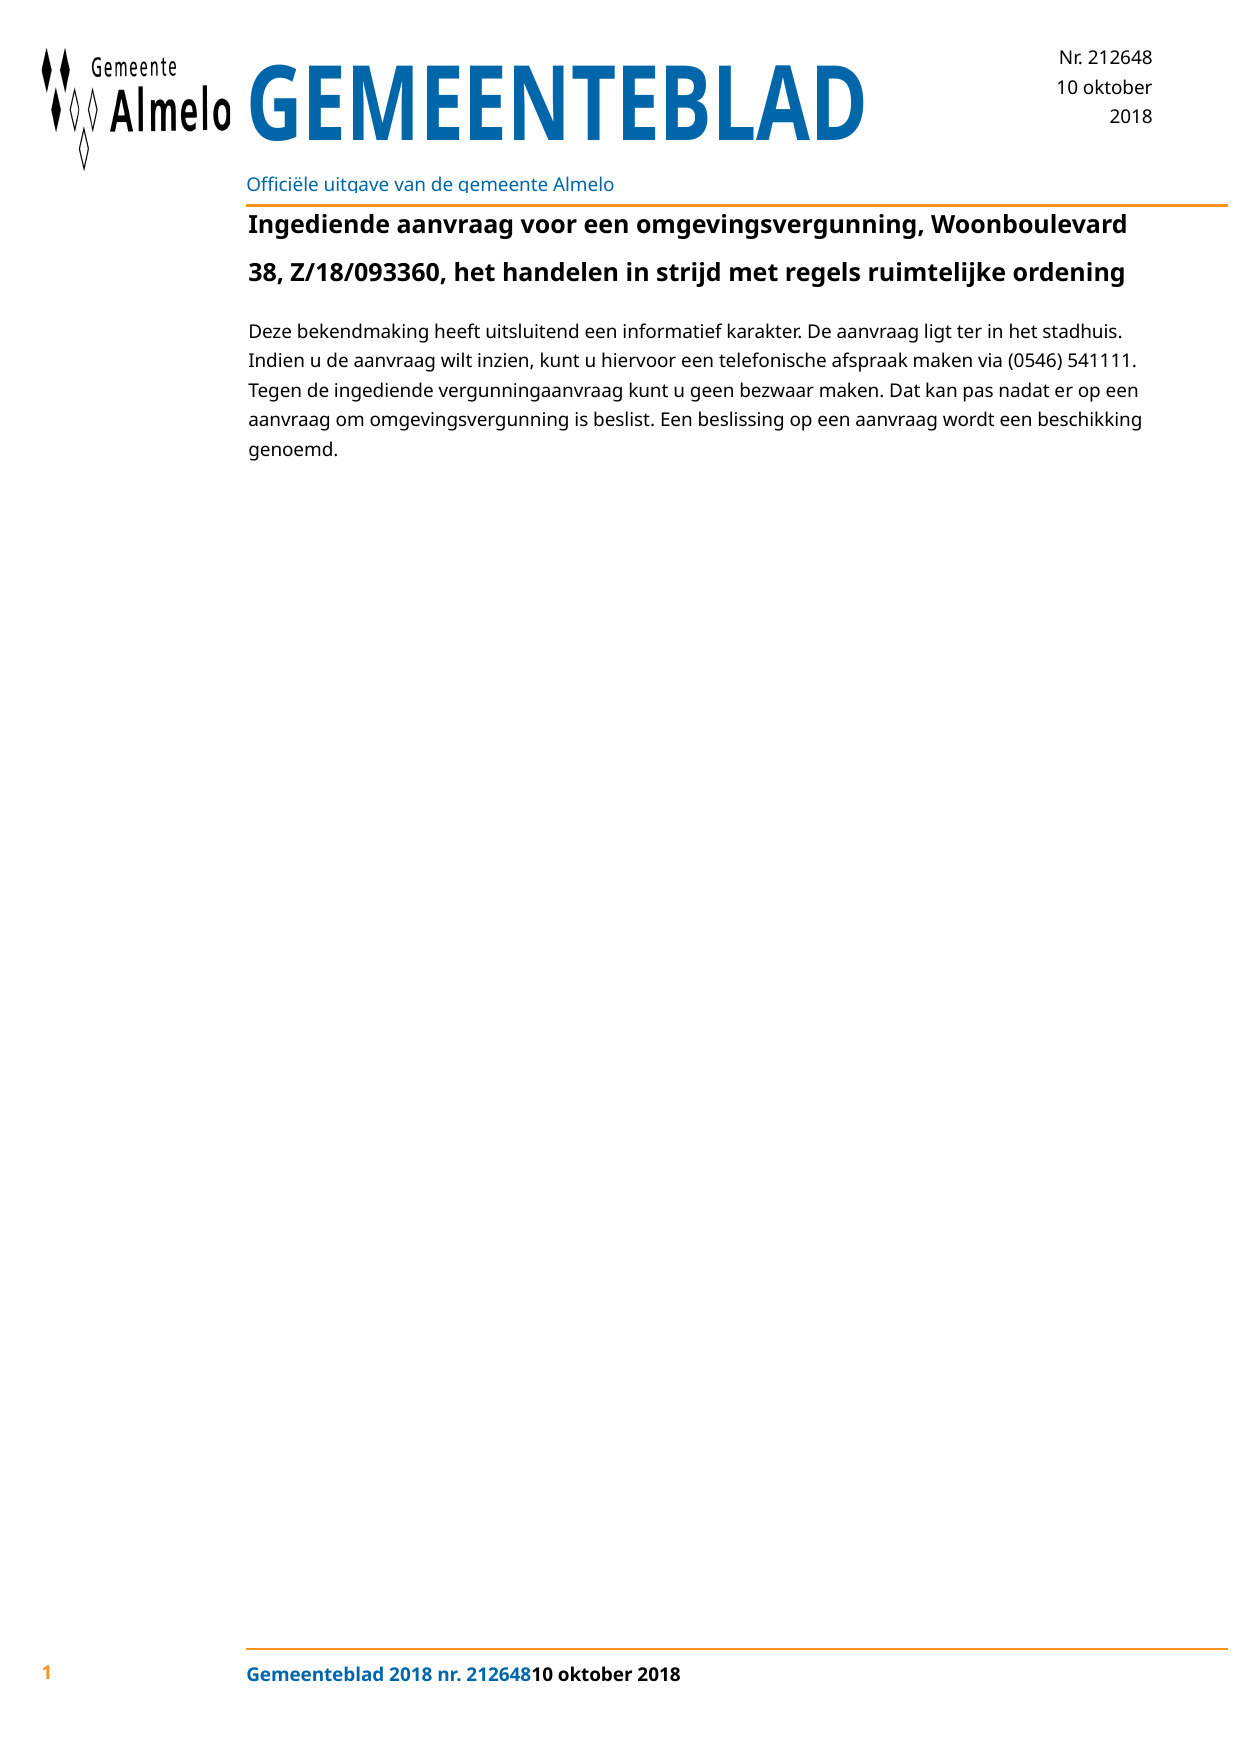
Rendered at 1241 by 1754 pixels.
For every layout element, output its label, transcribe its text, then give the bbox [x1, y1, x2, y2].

text Ingediende aanvraag voor een omgevingsvergunning, Woonboulevard 38, Z/18/093360, het handelen in strijd met regels ruimtelijke ordening [248, 207, 1152, 288]
picture [41, 47, 231, 172]
text Deze bekendmaking heeft uitsluitend een informatief karakter. De aanvraag ligt ter in het stadhuis. Indien u de aanvraag wilt inzien, kunt u hiervoor een telefonische afspraak maken via (0546) 541111. Tegen de ingediende vergunningaanvraag kunt u geen bezwaar maken. Dat kan pas nadat er op een aanvraag om omgevingsvergunning is beslist. Een beslissing op een aanvraag wordt een beschikking genoemd. [248, 318, 1152, 462]
